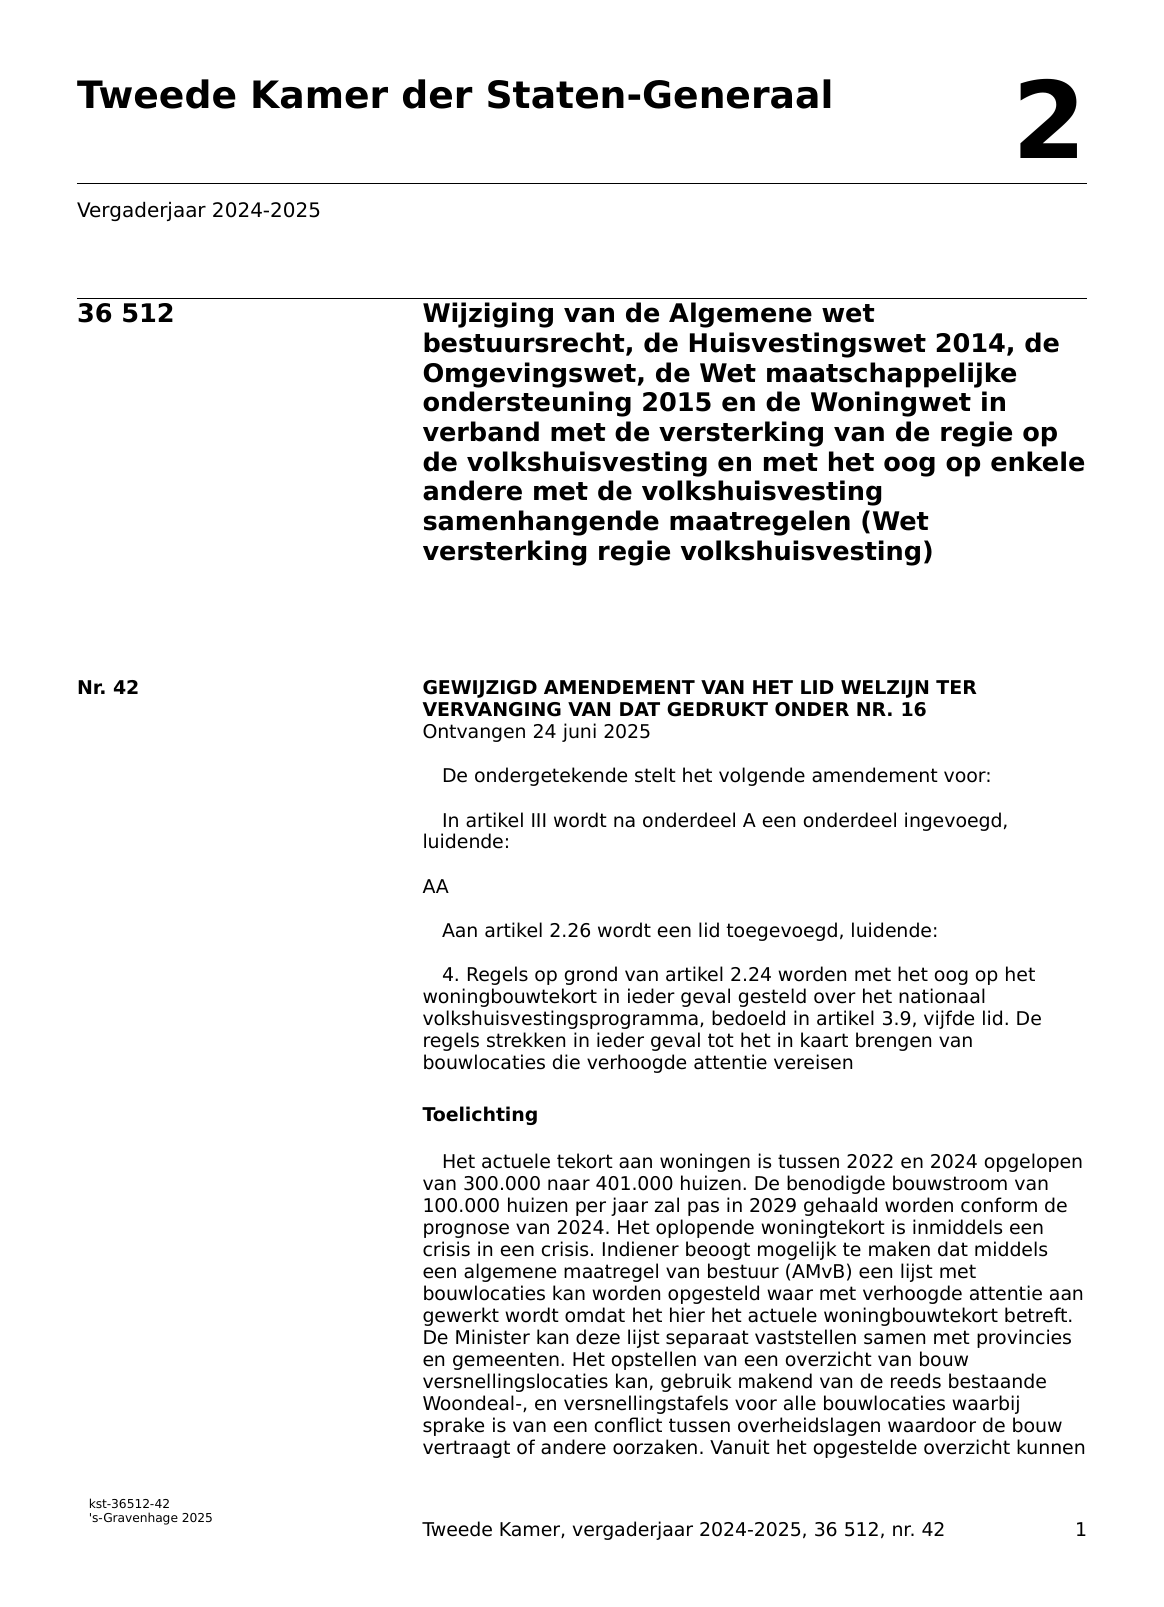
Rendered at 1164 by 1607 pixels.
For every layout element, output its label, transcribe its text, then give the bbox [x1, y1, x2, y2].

text 4. Regels op grond van artikel 2.24 worden met het oog op het woningbouwtekort in ieder geval gesteld over het nationaal volkshuisvestingsprogramma, bedoeld in artikel 3.9, vijfde lid. De regels strekken in ieder geval tot het in kaart brengen van bouwlocaties die verhoogde attentie vereisen [422, 964, 1087, 1074]
text AA [422, 876, 1087, 898]
subtitle 36 512 Wijziging van de Algemene wet bestuursrecht, de Huisvestingswet 2014, de Omgevingswet, de Wet maatschappelijke ondersteuning 2015 en de Woningwet in verband met de versterking van de regie op de volkshuisvesting en met het oog op enkele andere met de volkshuisvesting samenhangende maatregelen (Wet versterking regie volkshuisvesting) [77, 299, 1087, 566]
table_cell Vergaderjaar 2024-2025 [77, 184, 1087, 298]
text Ontvangen 24 juni 2025 [422, 721, 1087, 743]
text De ondergetekende stelt het volgende amendement voor: [422, 765, 1087, 787]
text In artikel III wordt na onderdeel A een onderdeel ingevoegd, luidende: [422, 809, 1087, 853]
text Het actuele tekort aan woningen is tussen 2022 en 2024 opgelopen van 300.000 naar 401.000 huizen. De benodigde bouwstroom van 100.000 huizen per jaar zal pas in 2029 gehaald worden conform de prognose van 2024. Het oplopende woningtekort is inmiddels een crisis in een crisis. Indiener beoogt mogelijk te maken dat middels een algemene maatregel van bestuur (AMvB) een lijst met bouwlocaties kan worden opgesteld waar met verhoogde attentie aan gewerkt wordt omdat het hier het actuele woningbouwtekort betreft. De Minister kan deze lijst separaat vaststellen samen met provincies en gemeenten. Het opstellen van een overzicht van bouw versnellingslocaties kan, gebruik makend van de reeds bestaande Woondeal-, en versnellingstafels voor alle bouwlocaties waarbij sprake is van een conflict tussen overheidslagen waardoor de bouw vertraagt of andere oorzaken. Vanuit het opgestelde overzicht kunnen [422, 1151, 1087, 1458]
text 's-Gravenhage 2025 [88, 1511, 323, 1525]
subtitle Toelichting [422, 1104, 1087, 1126]
text Aan artikel 2.26 wordt een lid toegevoegd, luidende: [422, 920, 1087, 942]
subtitle Nr. 42 GEWIJZIGD AMENDEMENT VAN HET LID WELZIJN TER VERVANGING VAN DAT GEDRUKT ONDER NR. 16 [77, 677, 1087, 721]
text kst-36512-42 [88, 1497, 323, 1511]
table_header Tweede Kamer der Staten-Generaal [77, 59, 886, 183]
table_header 2 [886, 59, 1087, 183]
